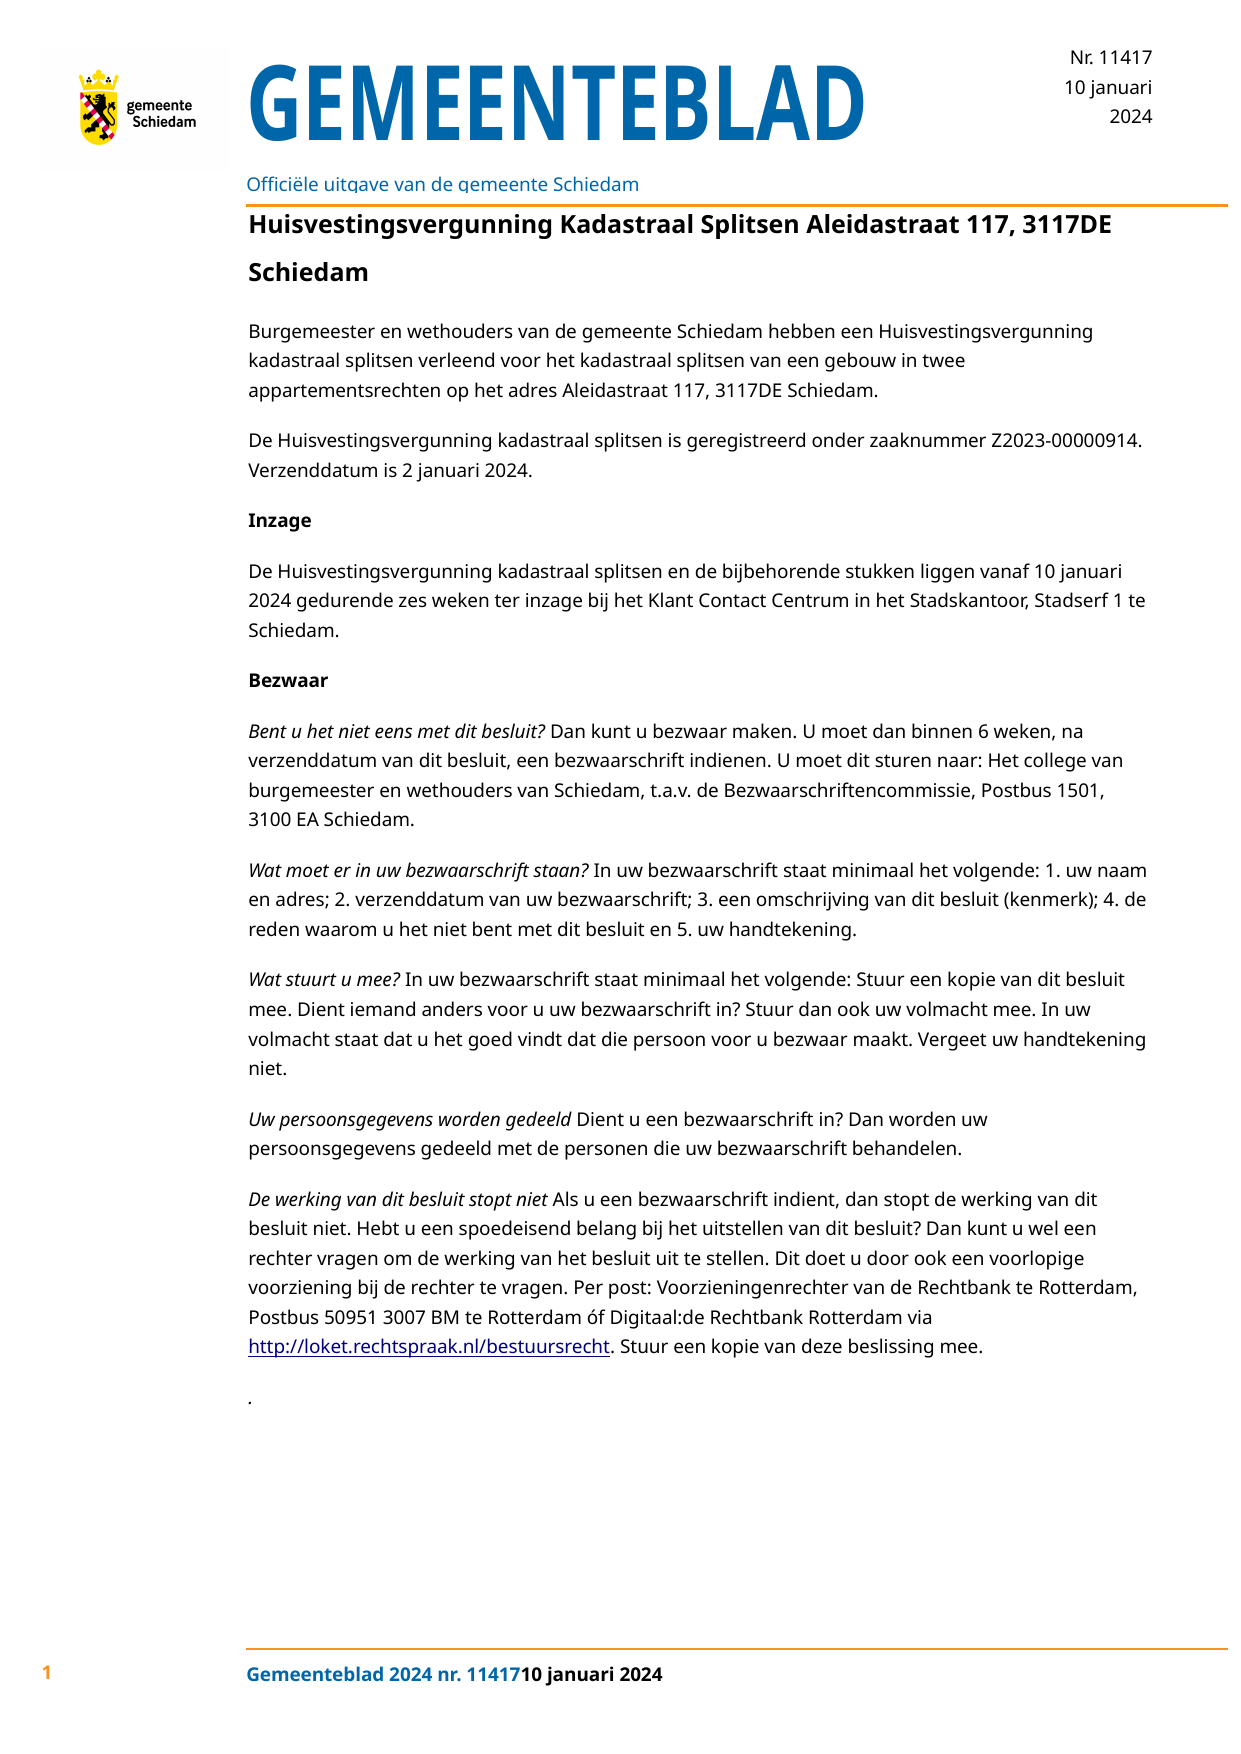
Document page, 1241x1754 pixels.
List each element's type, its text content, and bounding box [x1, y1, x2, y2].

text Wat moet er in uw bezwaarschrift staan? In uw bezwaarschrift staat minimaal het volgende: 1. uw naam en adres; 2. verzenddatum van uw bezwaarschrift; 3. een omschrijving van dit besluit (kenmerk); 4. de reden waarom u het niet bent met dit besluit en 5. uw handtekening. [248, 857, 1152, 942]
text . [248, 1384, 1152, 1410]
text Huisvestingsvergunning Kadastraal Splitsen Aleidastraat 117, 3117DE Schiedam [248, 207, 1152, 288]
text De Huisvestingsvergunning kadastraal splitsen is geregistreerd onder zaaknummer Z2023-00000914. Verzenddatum is 2 januari 2024. [248, 427, 1152, 483]
text Inzage [248, 507, 1152, 533]
text Uw persoonsgegevens worden gedeeld Dient u een bezwaarschrift in? Dan worden uw persoonsgegevens gedeeld met de personen die uw bezwaarschrift behandelen. [248, 1106, 1152, 1161]
text De Huisvestingsvergunning kadastraal splitsen en de bijbehorende stukken liggen vanaf 10 januari 2024 gedurende zes weken ter inzage bij het Klant Contact Centrum in het Stadskantoor, Stadserf 1 te Schiedam. [248, 558, 1152, 643]
text Bent u het niet eens met dit besluit? Dan kunt u bezwaar maken. U moet dan binnen 6 weken, na verzenddatum van dit besluit, een bezwaarschrift indienen. U moet dit sturen naar: Het college van burgemeester en wethouders van Schiedam, t.a.v. de Bezwaarschriftencommissie, Postbus 1501, 3100 EA Schiedam. [248, 718, 1152, 832]
picture [41, 47, 231, 172]
text Burgemeester en wethouders van de gemeente Schiedam hebben een Huisvestingsvergunning kadastraal splitsen verleend voor het kadastraal splitsen van een gebouw in twee appartementsrechten op het adres Aleidastraat 117, 3117DE Schiedam. [248, 318, 1152, 403]
text Wat stuurt u mee? In uw bezwaarschrift staat minimaal het volgende: Stuur een kopie van dit besluit mee. Dient iemand anders voor u uw bezwaarschrift in? Stuur dan ook uw volmacht mee. In uw volmacht staat dat u het goed vindt dat die persoon voor u bezwaar maakt. Vergeet uw handtekening niet. [248, 967, 1152, 1081]
text Bezwaar [248, 667, 1152, 693]
text De werking van dit besluit stopt niet Als u een bezwaarschrift indient, dan stopt de werking van dit besluit niet. Hebt u een spoedeisend belang bij het uitstellen van dit besluit? Dan kunt u wel een rechter vragen om de werking van het besluit uit te stellen. Dit doet u door ook een voorlopige voorziening bij de rechter te vragen. Per post: Voorzieningenrechter van de Rechtbank te Rotterdam, Postbus 50951 3007 BM te Rotterdam óf Digitaal:de Rechtbank Rotterdam via http://loket.rechtspraak.nl/bestuursrecht. Stuur een kopie van deze beslissing mee. [248, 1186, 1152, 1359]
